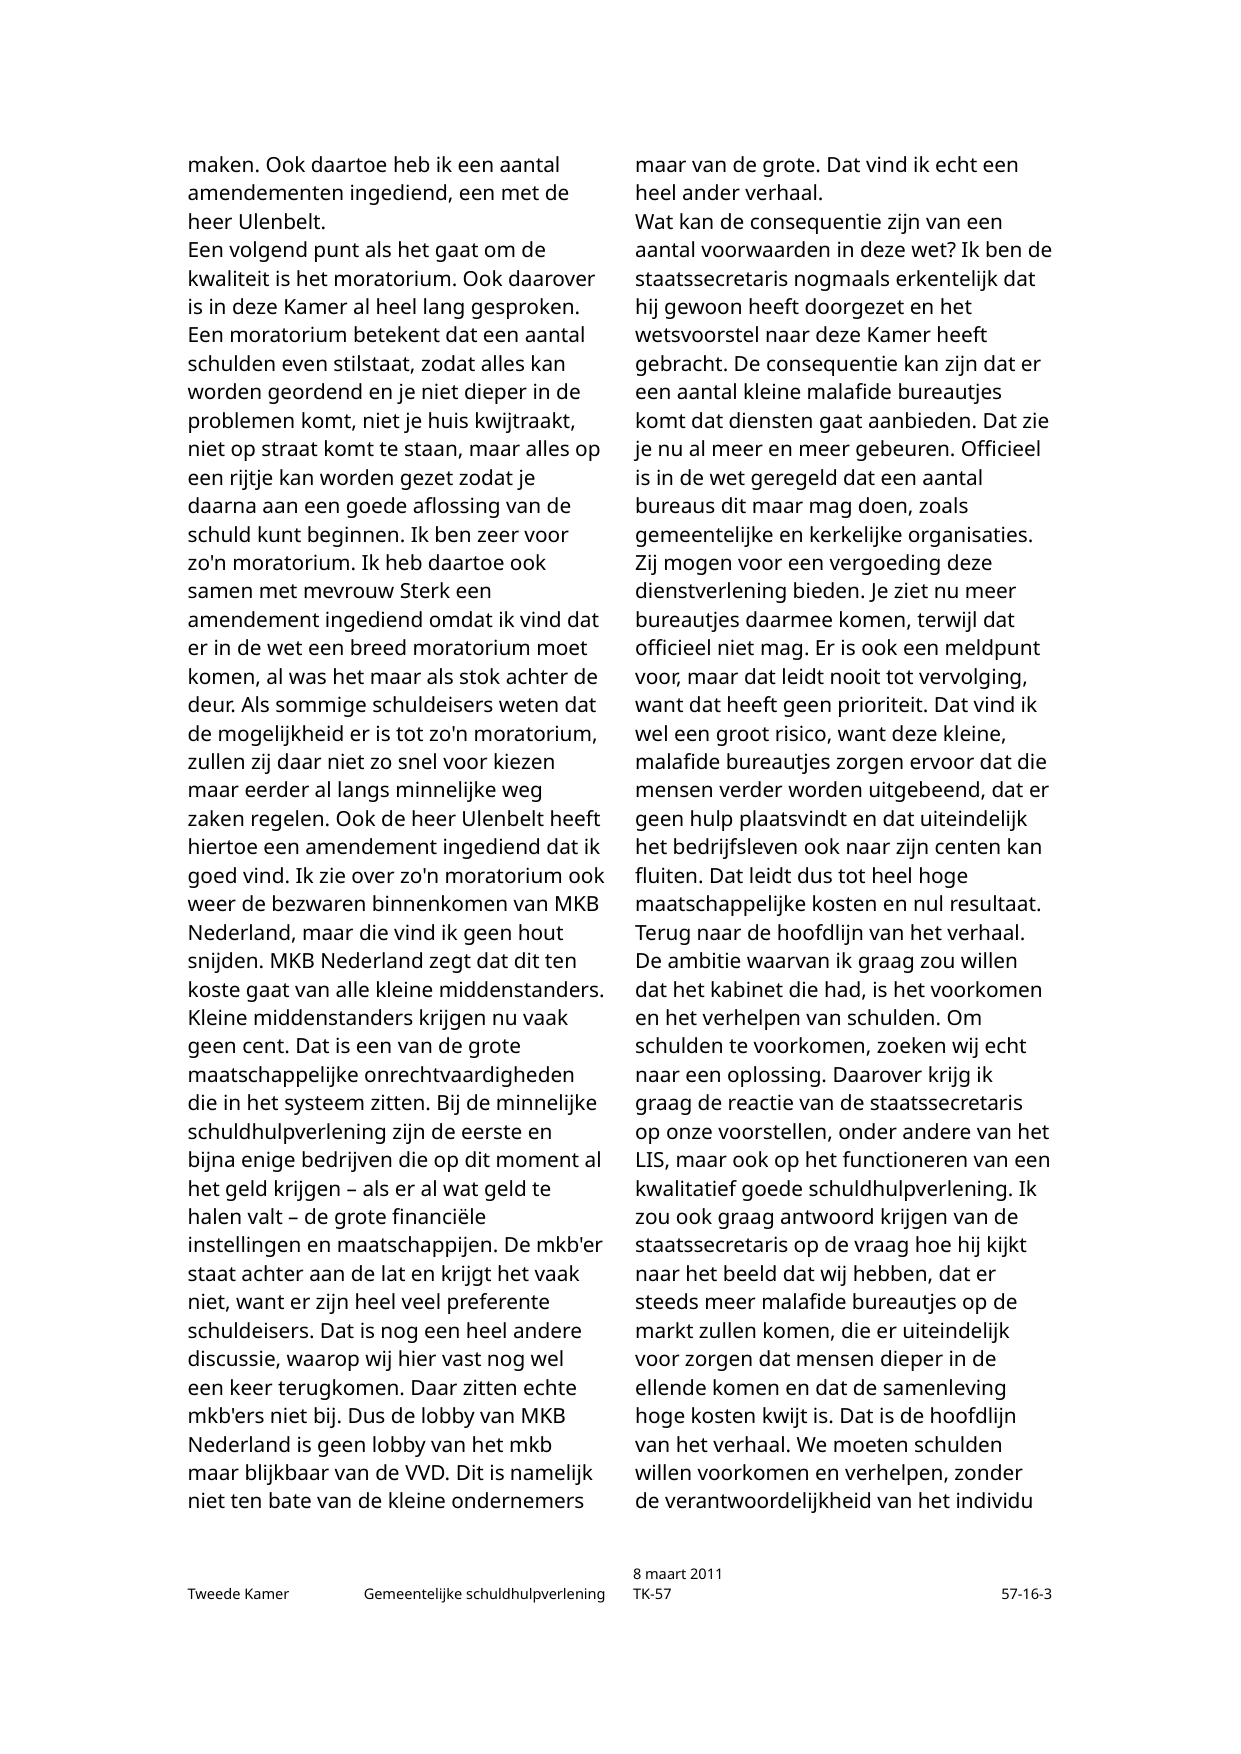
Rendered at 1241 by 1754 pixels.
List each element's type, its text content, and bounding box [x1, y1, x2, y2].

text Wat kan de consequentie zijn van een aantal voorwaarden in deze wet? Ik ben de staatssecretaris nogmaals erkentelijk dat hij gewoon heeft doorgezet en het wetsvoorstel naar deze Kamer heeft gebracht. De consequentie kan zijn dat er een aantal kleine malafide bureautjes komt dat diensten gaat aanbieden. Dat zie je nu al meer en meer gebeuren. Officieel is in de wet geregeld dat een aantal bureaus dit maar mag doen, zoals gemeentelijke en kerkelijke organisaties. Zij mogen voor een vergoeding deze dienstverlening bieden. Je ziet nu meer bureautjes daarmee komen, terwijl dat officieel niet mag. Er is ook een meldpunt voor, maar dat leidt nooit tot vervolging, want dat heeft geen prioriteit. Dat vind ik wel een groot risico, want deze kleine, malafide bureautjes zorgen ervoor dat die mensen verder worden uitgebeend, dat er geen hulp plaatsvindt en dat uiteindelijk het bedrijfsleven ook naar zijn centen kan fluiten. Dat leidt dus tot heel hoge maatschappelijke kosten en nul resultaat. [635, 207, 1053, 918]
text Een volgend punt als het gaat om de kwaliteit is het moratorium. Ook daarover is in deze Kamer al heel lang gesproken. Een moratorium betekent dat een aantal schulden even stilstaat, zodat alles kan worden geordend en je niet dieper in de problemen komt, niet je huis kwijtraakt, niet op straat komt te staan, maar alles op een rijtje kan worden gezet zodat je daarna aan een goede aflossing van de schuld kunt beginnen. Ik ben zeer voor zo'n moratorium. Ik heb daartoe ook samen met mevrouw Sterk een amendement ingediend omdat ik vind dat er in de wet een breed moratorium moet komen, al was het maar als stok achter de deur. Als sommige schuldeisers weten dat de mogelijkheid er is tot zo'n moratorium, zullen zij daar niet zo snel voor kiezen maar eerder al langs minnelijke weg zaken regelen. Ook de heer Ulenbelt heeft hiertoe een amendement ingediend dat ik goed vind. Ik zie over zo'n moratorium ook weer de bezwaren binnenkomen van MKB Nederland, maar die vind ik geen hout snijden. MKB Nederland zegt dat dit ten koste gaat van alle kleine middenstanders. Kleine middenstanders krijgen nu vaak geen cent. Dat is een van de grote maatschappelijke onrechtvaardigheden die in het systeem zitten. Bij de minnelijke schuldhulpverlening zijn de eerste en bijna enige bedrijven die op dit moment al het geld krijgen – als er al wat geld te halen valt – de grote financiële instellingen en maatschappijen. De mkb'er staat achter aan de lat en krijgt het vaak niet, want er zijn heel veel preferente schuldeisers. Dat is nog een heel andere discussie, waarop wij hier vast nog wel een keer terugkomen. Daar zitten echte mkb'ers niet bij. Dus de lobby van MKB Nederland is geen lobby van het mkb maar blijkbaar van de VVD. Dit is namelijk niet ten bate van de kleine ondernemers [187, 235, 605, 1515]
text maar van de grote. Dat vind ik echt een heel ander verhaal. [635, 150, 1053, 207]
text Terug naar de hoofdlijn van het verhaal. De ambitie waarvan ik graag zou willen dat het kabinet die had, is het voorkomen en het verhelpen van schulden. Om schulden te voorkomen, zoeken wij echt naar een oplossing. Daarover krijg ik graag de reactie van de staatssecretaris op onze voorstellen, onder andere van het LIS, maar ook op het functioneren van een kwalitatief goede schuldhulpverlening. Ik zou ook graag antwoord krijgen van de staatssecretaris op de vraag hoe hij kijkt naar het beeld dat wij hebben, dat er steeds meer malafide bureautjes op de markt zullen komen, die er uiteindelijk voor zorgen dat mensen dieper in de ellende komen en dat de samenleving hoge kosten kwijt is. Dat is de hoofdlijn van het verhaal. We moeten schulden willen voorkomen en verhelpen, zonder de verantwoordelijkheid van het individu [635, 918, 1053, 1515]
text maken. Ook daartoe heb ik een aantal amendementen ingediend, een met de heer Ulenbelt. [187, 150, 605, 235]
